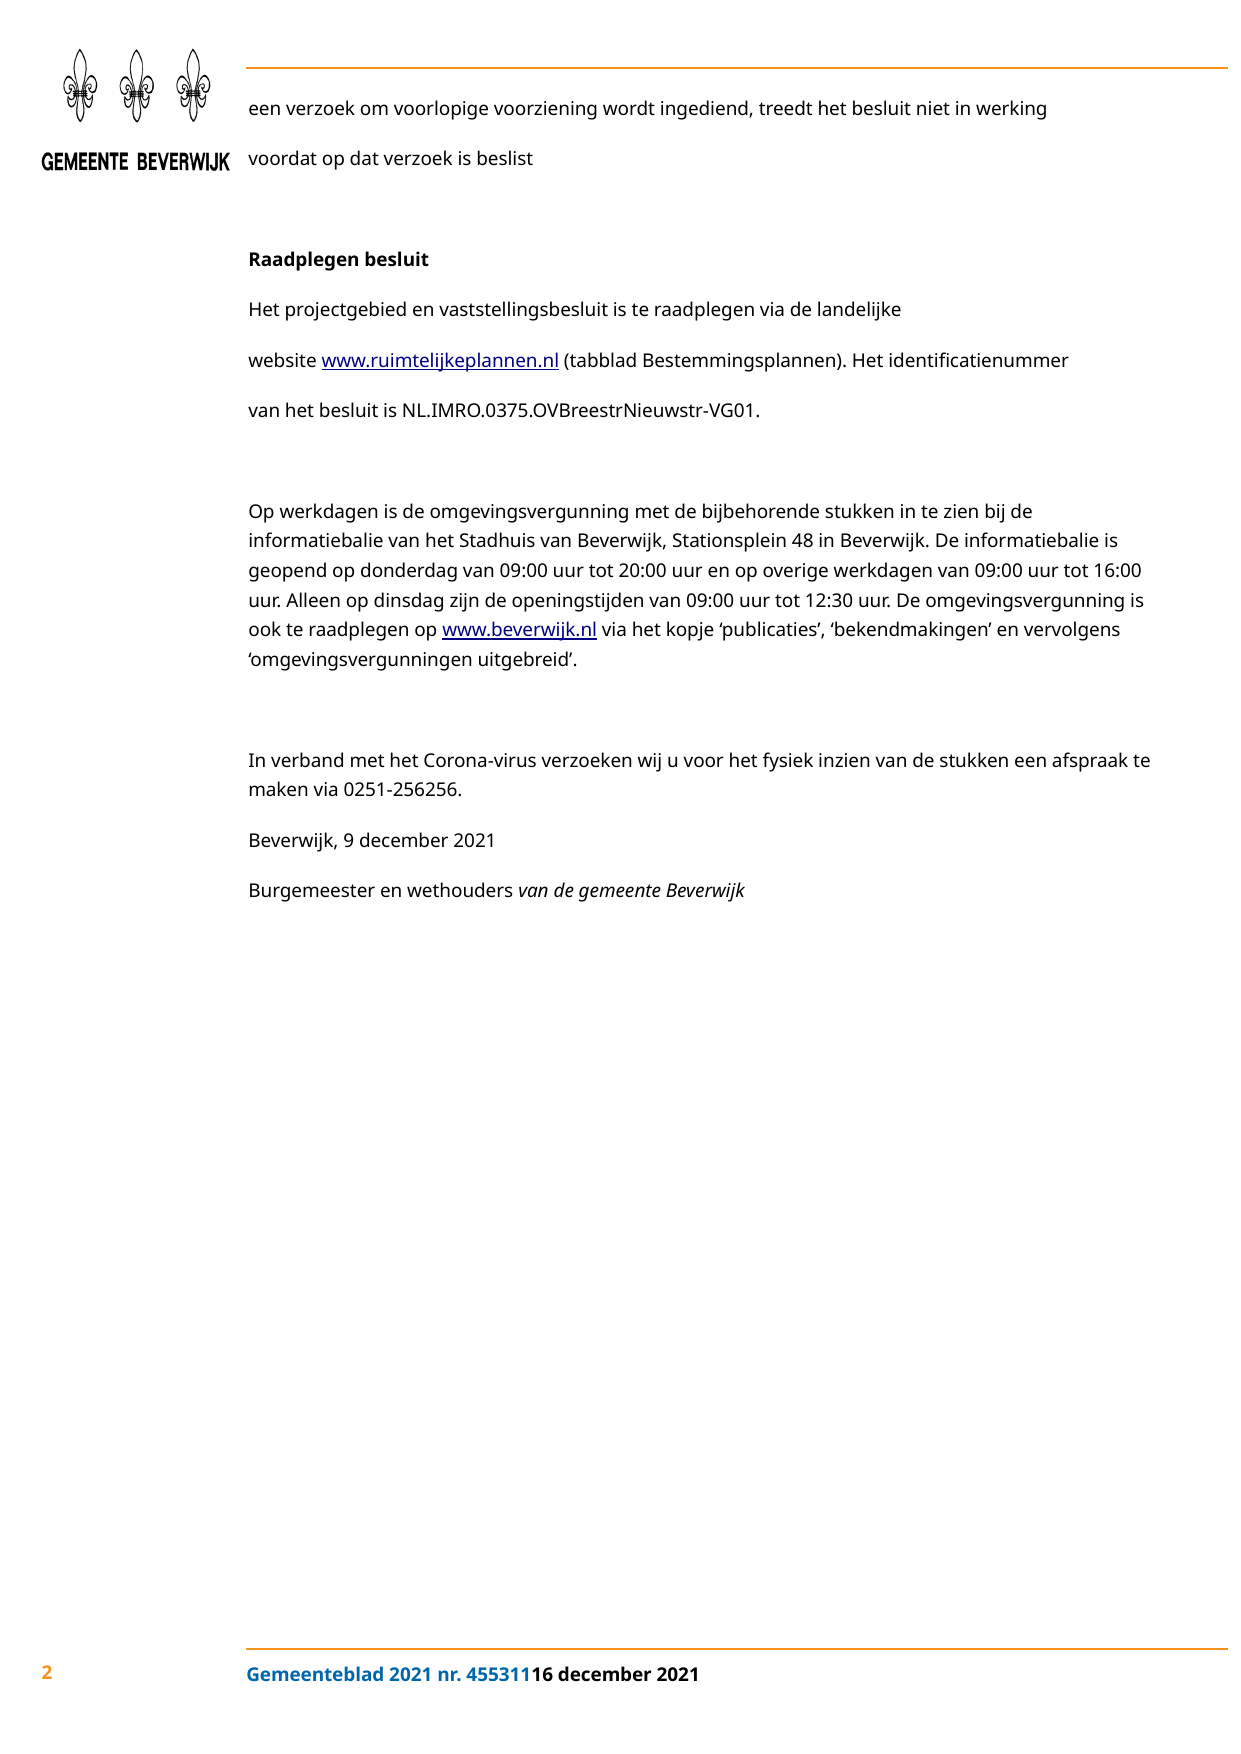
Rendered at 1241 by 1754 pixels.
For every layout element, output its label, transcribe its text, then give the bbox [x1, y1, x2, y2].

text In verband met het Corona-virus verzoeken wij u voor het fysiek inzien van de stukken een afspraak te maken via 0251-256256. [248, 747, 1152, 802]
text van het besluit is NL.IMRO.0375.OVBreestrNieuwstr-VG01. [248, 397, 1152, 423]
text website www.ruimtelijkeplannen.nl (tabblad Bestemmingsplannen). Het identificatienummer [248, 347, 1152, 373]
text Op werkdagen is de omgevingsvergunning met de bijbehorende stukken in te zien bij de informatiebalie van het Stadhuis van Beverwijk, Stationsplein 48 in Beverwijk. De informatiebalie is geopend op donderdag van 09:00 uur tot 20:00 uur en op overige werkdagen van 09:00 uur tot 16:00 uur. Alleen op dinsdag zijn de openingstijden van 09:00 uur tot 12:30 uur. De omgevingsvergunning is ook te raadplegen op www.beverwijk.nl via het kopje ‘publicaties’, ‘bekendmakingen’ en vervolgens ‘omgevingsvergunningen uitgebreid’. [248, 498, 1152, 672]
picture [41, 47, 231, 172]
text Beverwijk, 9 december 2021 [248, 827, 1152, 853]
text Burgemeester en wethouders van de gemeente Beverwijk [248, 877, 1152, 903]
text voordat op dat verzoek is beslist [248, 145, 1152, 171]
text een verzoek om voorlopige voorziening wordt ingediend, treedt het besluit niet in werking [248, 95, 1152, 121]
text Raadplegen besluit [248, 246, 1152, 272]
text Het projectgebied en vaststellingsbesluit is te raadplegen via de landelijke [248, 296, 1152, 322]
